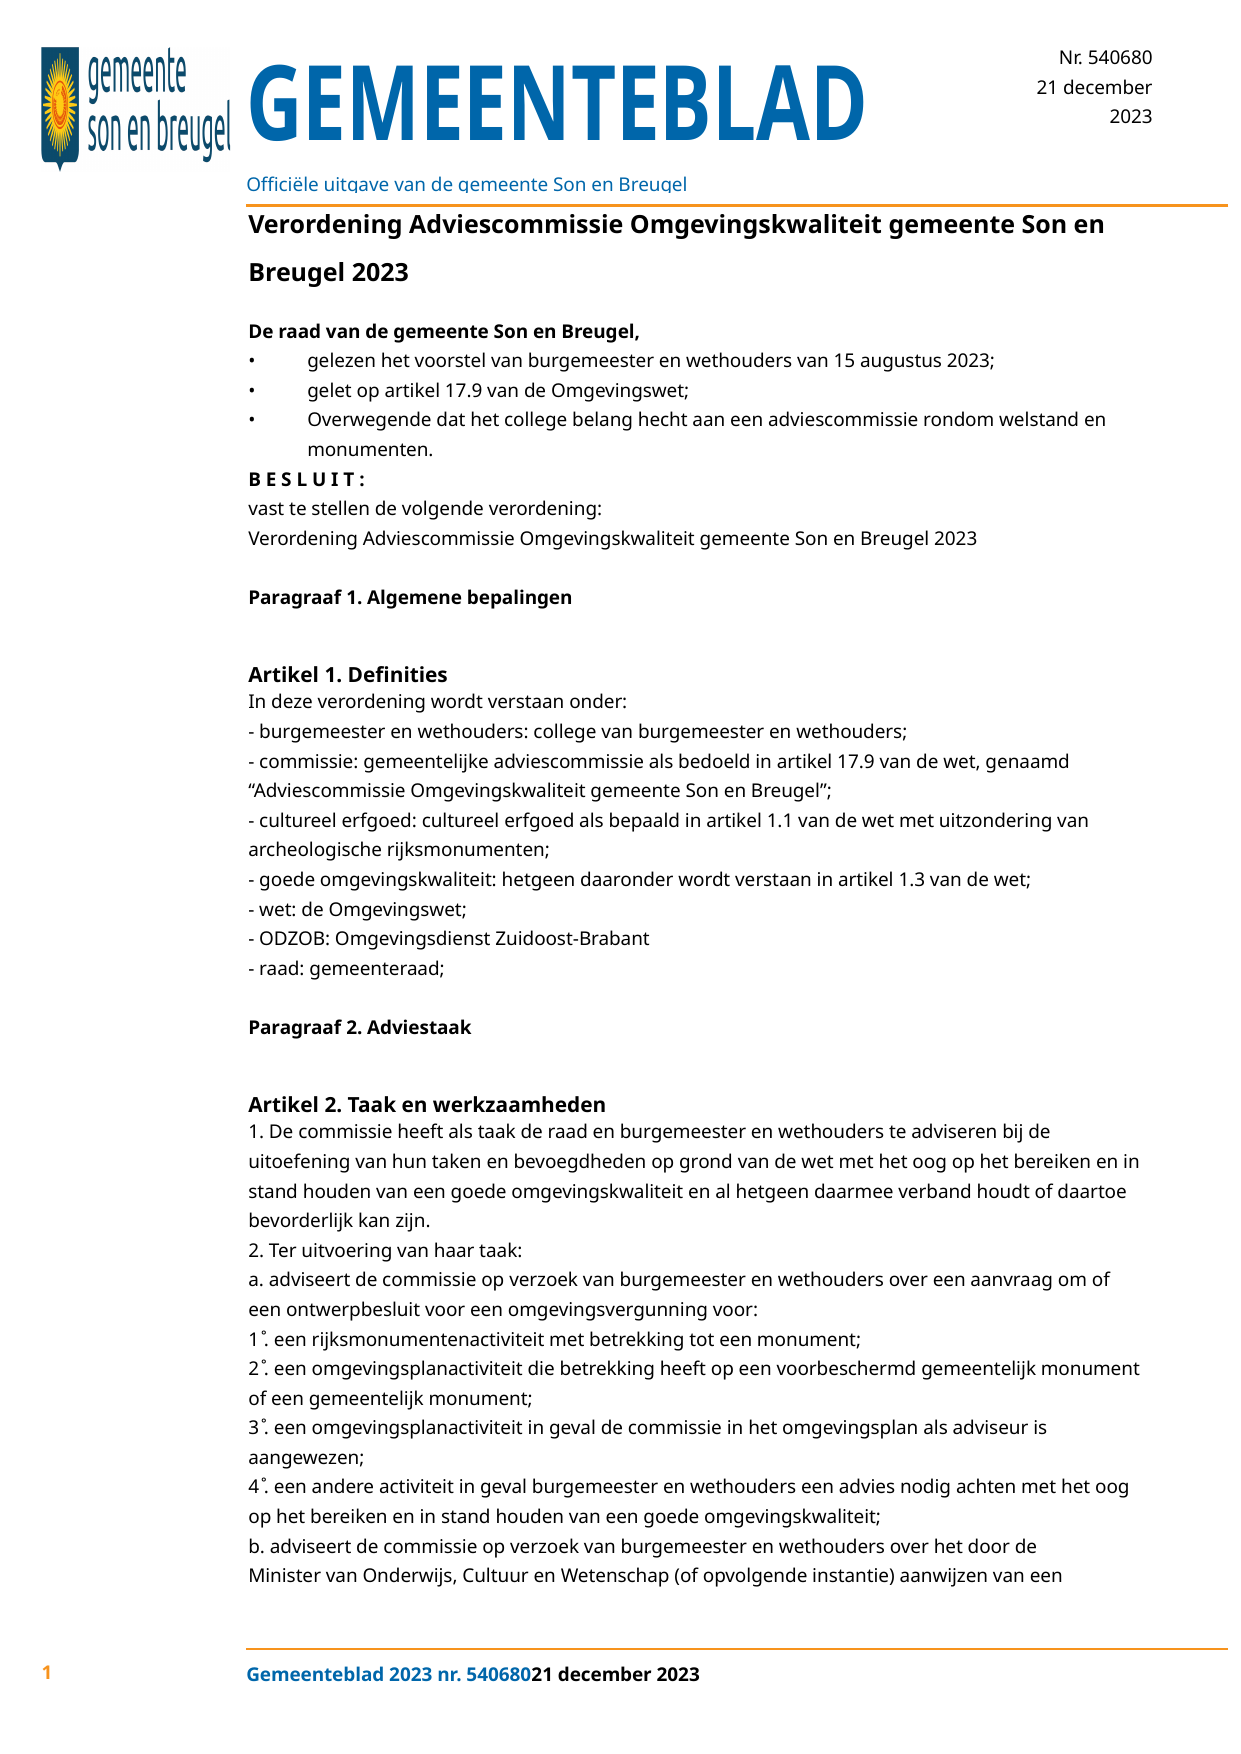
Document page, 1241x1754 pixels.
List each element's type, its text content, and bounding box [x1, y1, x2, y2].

text - wet: de Omgevingswet; [248, 896, 1152, 922]
text In deze verordening wordt verstaan onder: [248, 689, 1152, 714]
list gelezen het voorstel van burgemeester en wethouders van 15 augustus 2023; [248, 347, 1152, 373]
text - goede omgevingskwaliteit: hetgeen daaronder wordt verstaan in artikel 1.3 van de wet; [248, 866, 1152, 892]
text - commissie: gemeentelijke adviescommissie als bedoeld in artikel 17.9 van de wet, genaamd [248, 748, 1152, 774]
text vast te stellen de volgende verordening: [248, 495, 1152, 521]
text Artikel 2. Taak en werkzaamheden [248, 1090, 1152, 1119]
text archeologische rijksmonumenten; [248, 837, 1152, 862]
text B E S L U I T : [248, 466, 1152, 492]
text uitoefening van hun taken en bevoegdheden op grond van de wet met het oog op het bereiken en in [248, 1148, 1152, 1174]
text stand houden van een goede omgevingskwaliteit en al hetgeen daarmee verband houdt of daartoe [248, 1178, 1152, 1204]
text bevorderlijk kan zijn. [248, 1207, 1152, 1233]
picture [41, 47, 231, 172]
text Minister van Onderwijs, Cultuur en Wetenschap (of opvolgende instantie) aanwijzen van een [248, 1562, 1152, 1588]
text b. adviseert de commissie op verzoek van burgemeester en wethouders over het door de [248, 1533, 1152, 1559]
text - burgemeester en wethouders: college van burgemeester en wethouders; [248, 718, 1152, 744]
text aangewezen; [248, 1444, 1152, 1470]
text 2. Ter uitvoering van haar taak: [248, 1237, 1152, 1263]
list gelet op artikel 17.9 van de Omgevingswet; [248, 377, 1152, 403]
text - cultureel erfgoed: cultureel erfgoed als bepaald in artikel 1.1 van de wet met uitzondering van [248, 807, 1152, 833]
text 1 ̊. een rijksmonumentenactiviteit met betrekking tot een monument; [248, 1326, 1152, 1352]
text Paragraaf 1. Algemene bepalingen [248, 584, 1152, 610]
text a. adviseert de commissie op verzoek van burgemeester en wethouders over een aanvraag om of [248, 1267, 1152, 1292]
list Overwegende dat het college belang hecht aan een adviescommissie rondom welstand en monumenten. [248, 407, 1152, 462]
text Paragraaf 2. Adviestaak [248, 1014, 1152, 1040]
text Verordening Adviescommissie Omgevingskwaliteit gemeente Son en Breugel 2023 [248, 207, 1152, 288]
text 4 ̊. een andere activiteit in geval burgemeester en wethouders een advies nodig achten met het oog op het bereiken en in stand houden van een goede omgevingskwaliteit; [248, 1474, 1152, 1529]
text 2 ̊. een omgevingsplanactiviteit die betrekking heeft op een voorbeschermd gemeentelijk monument of een gemeentelijk monument; [248, 1355, 1152, 1411]
text een ontwerpbesluit voor een omgevingsvergunning voor: [248, 1296, 1152, 1322]
text - ODZOB: Omgevingsdienst Zuidoost-Brabant [248, 925, 1152, 951]
text “Adviescommissie Omgevingskwaliteit gemeente Son en Breugel”; [248, 777, 1152, 803]
text - raad: gemeenteraad; [248, 955, 1152, 981]
text De raad van de gemeente Son en Breugel, [248, 318, 1152, 344]
text Artikel 1. Definities [248, 660, 1152, 689]
text 1. De commissie heeft als taak de raad en burgemeester en wethouders te adviseren bij de [248, 1119, 1152, 1144]
text Verordening Adviescommissie Omgevingskwaliteit gemeente Son en Breugel 2023 [248, 525, 1152, 551]
text 3 ̊. een omgevingsplanactiviteit in geval de commissie in het omgevingsplan als adviseur is [248, 1414, 1152, 1440]
